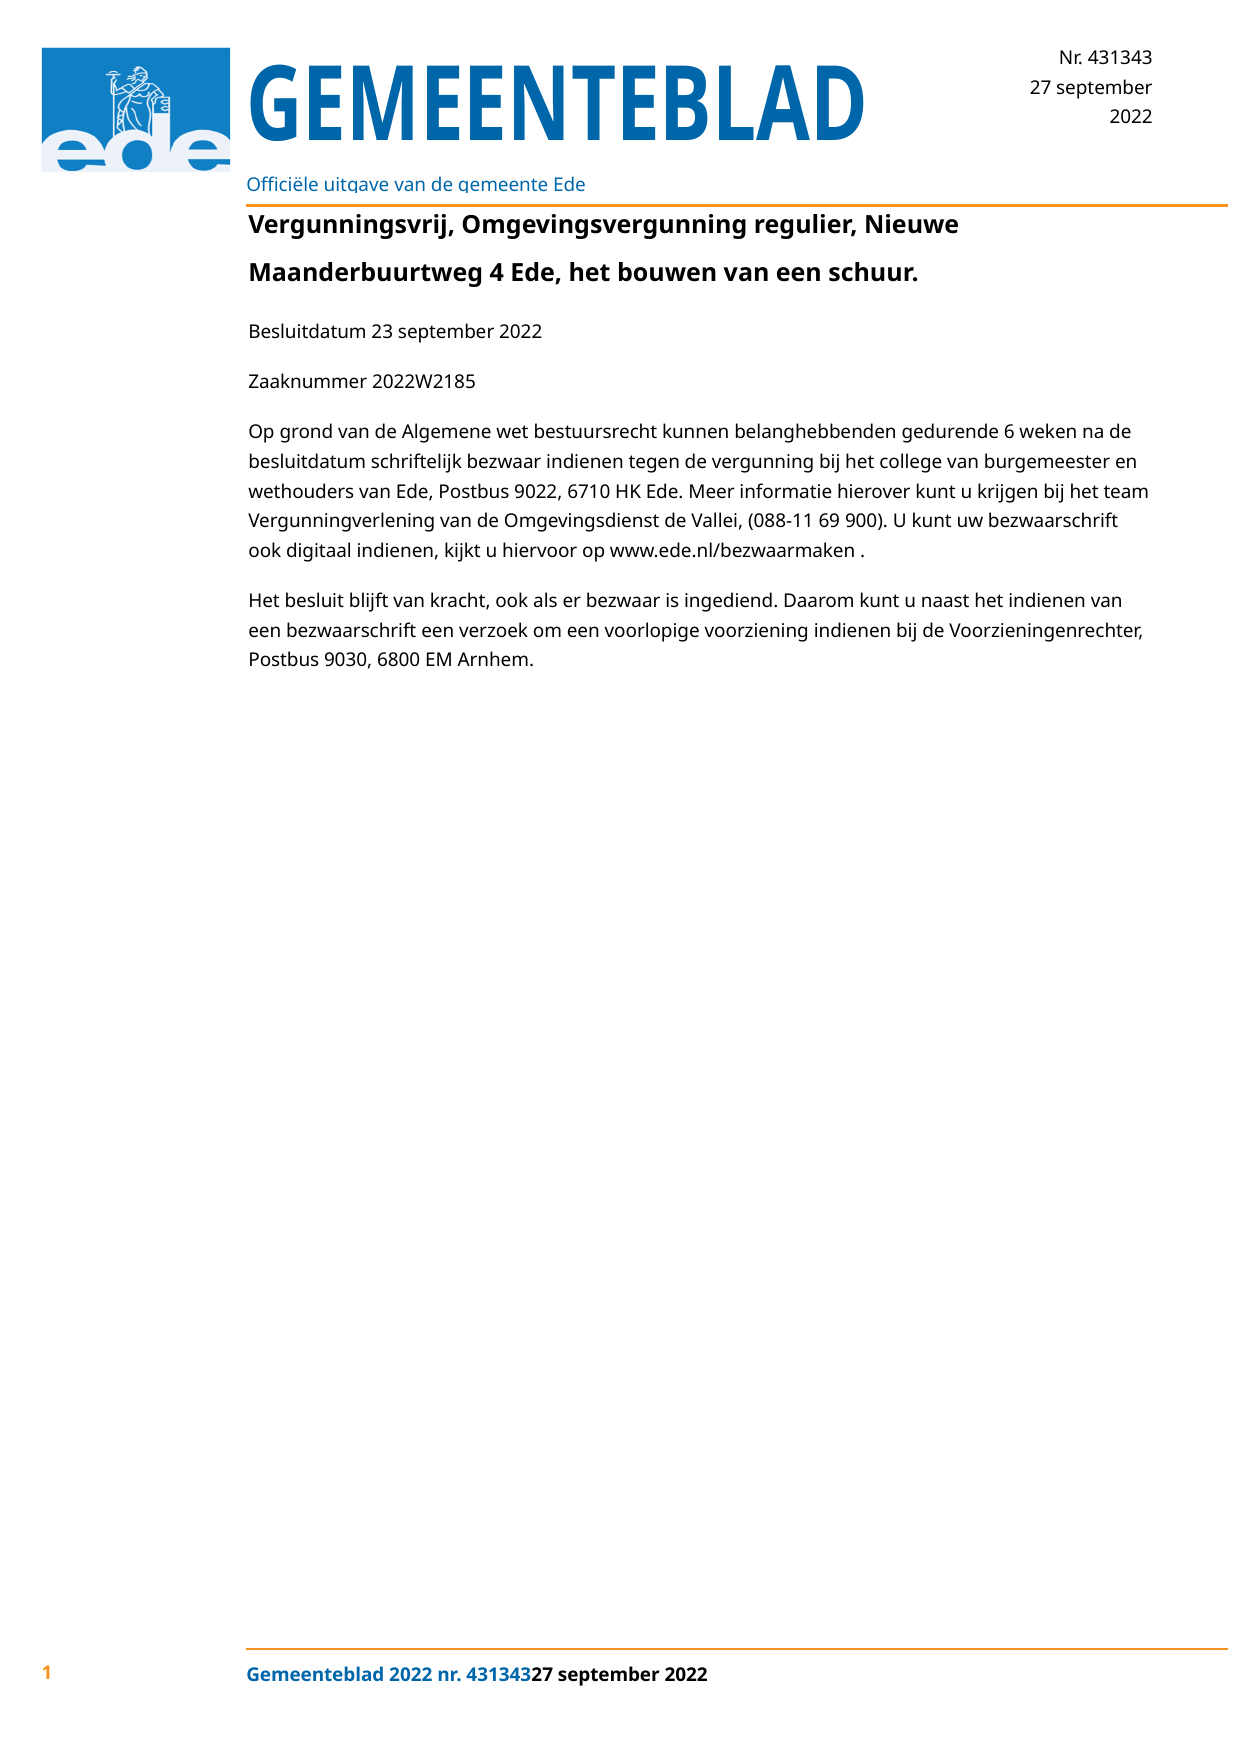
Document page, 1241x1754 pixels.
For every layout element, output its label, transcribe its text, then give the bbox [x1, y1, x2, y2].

picture [41, 47, 231, 172]
text Het besluit blijft van kracht, ook als er bezwaar is ingediend. Daarom kunt u naast het indienen van een bezwaarschrift een verzoek om een voorlopige voorziening indienen bij de Voorzieningenrechter, Postbus 9030, 6800 EM Arnhem. [248, 587, 1152, 672]
text Op grond van de Algemene wet bestuursrecht kunnen belanghebbenden gedurende 6 weken na de besluitdatum schriftelijk bezwaar indienen tegen de vergunning bij het college van burgemeester en wethouders van Ede, Postbus 9022, 6710 HK Ede. Meer informatie hierover kunt u krijgen bij het team Vergunningverlening van de Omgevingsdienst de Vallei, (088-11 69 900). U kunt uw bezwaarschrift ook digitaal indienen, kijkt u hiervoor op www.ede.nl/bezwaarmaken . [248, 419, 1152, 563]
text Besluitdatum 23 september 2022 [248, 318, 1152, 344]
text Zaaknummer 2022W2185 [248, 368, 1152, 394]
text Vergunningsvrij, Omgevingsvergunning regulier, Nieuwe Maanderbuurtweg 4 Ede, het bouwen van een schuur. [248, 207, 1152, 288]
